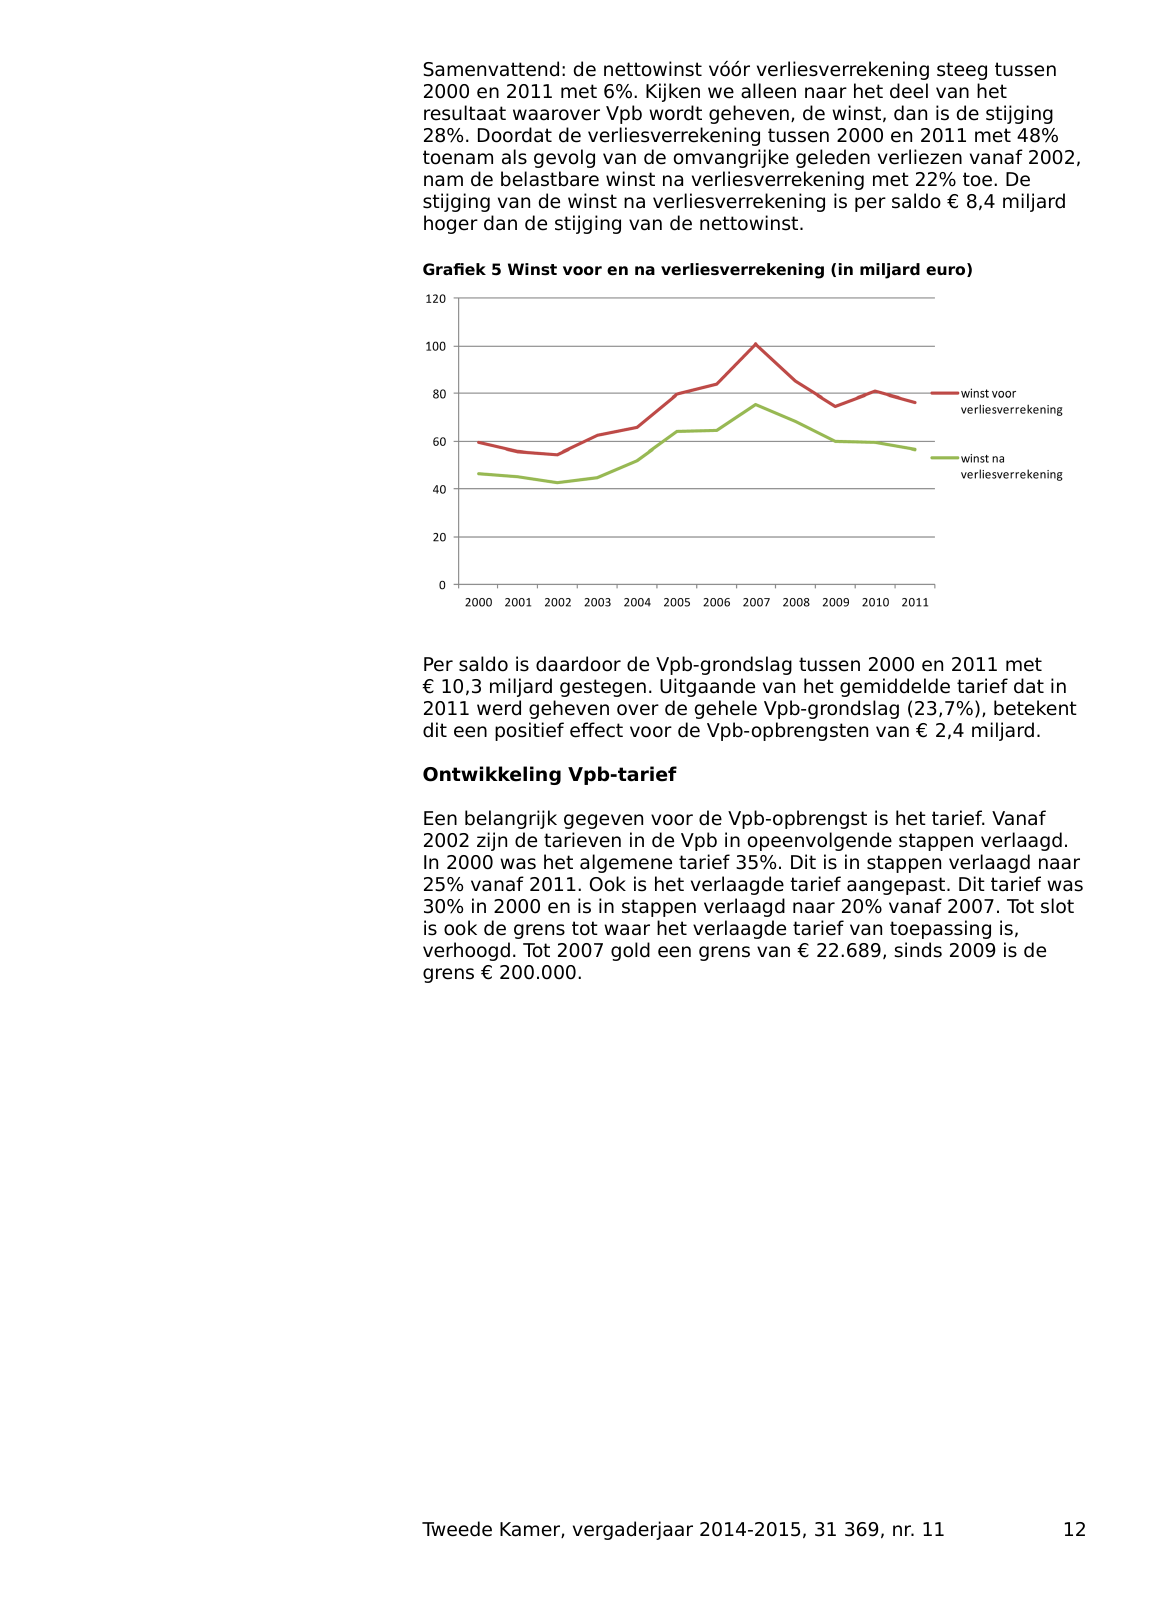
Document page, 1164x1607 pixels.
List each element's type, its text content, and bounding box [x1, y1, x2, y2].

subtitle Ontwikkeling Vpb-tarief [422, 764, 1087, 786]
picture [422, 290, 1072, 610]
text Samenvattend: de nettowinst vóór verliesverrekening steeg tussen 2000 en 2011 met 6%. Kijken we alleen naar het deel van het resultaat waarover Vpb wordt geheven, de winst, dan is de stijging 28%. Doordat de verliesverrekening tussen 2000 en 2011 met 48% toenam als gevolg van de omvangrijke geleden verliezen vanaf 2002, nam de belastbare winst na verliesverrekening met 22% toe. De stijging van de winst na verliesverrekening is per saldo € 8,4 miljard hoger dan de stijging van de nettowinst. [422, 59, 1087, 235]
text Per saldo is daardoor de Vpb-grondslag tussen 2000 en 2011 met € 10,3 miljard gestegen. Uitgaande van het gemiddelde tarief dat in 2011 werd geheven over de gehele Vpb-grondslag (23,7%), betekent dit een positief effect voor de Vpb-opbrengsten van € 2,4 miljard. [422, 654, 1087, 742]
text Een belangrijk gegeven voor de Vpb-opbrengst is het tarief. Vanaf 2002 zijn de tarieven in de Vpb in opeenvolgende stappen verlaagd. In 2000 was het algemene tarief 35%. Dit is in stappen verlaagd naar 25% vanaf 2011. Ook is het verlaagde tarief aangepast. Dit tarief was 30% in 2000 en is in stappen verlaagd naar 20% vanaf 2007. Tot slot is ook de grens tot waar het verlaagde tarief van toepassing is, verhoogd. Tot 2007 gold een grens van € 22.689, sinds 2009 is de grens € 200.000. [422, 808, 1087, 984]
text Grafiek 5 Winst voor en na verliesverrekening (in miljard euro) [422, 261, 1072, 279]
